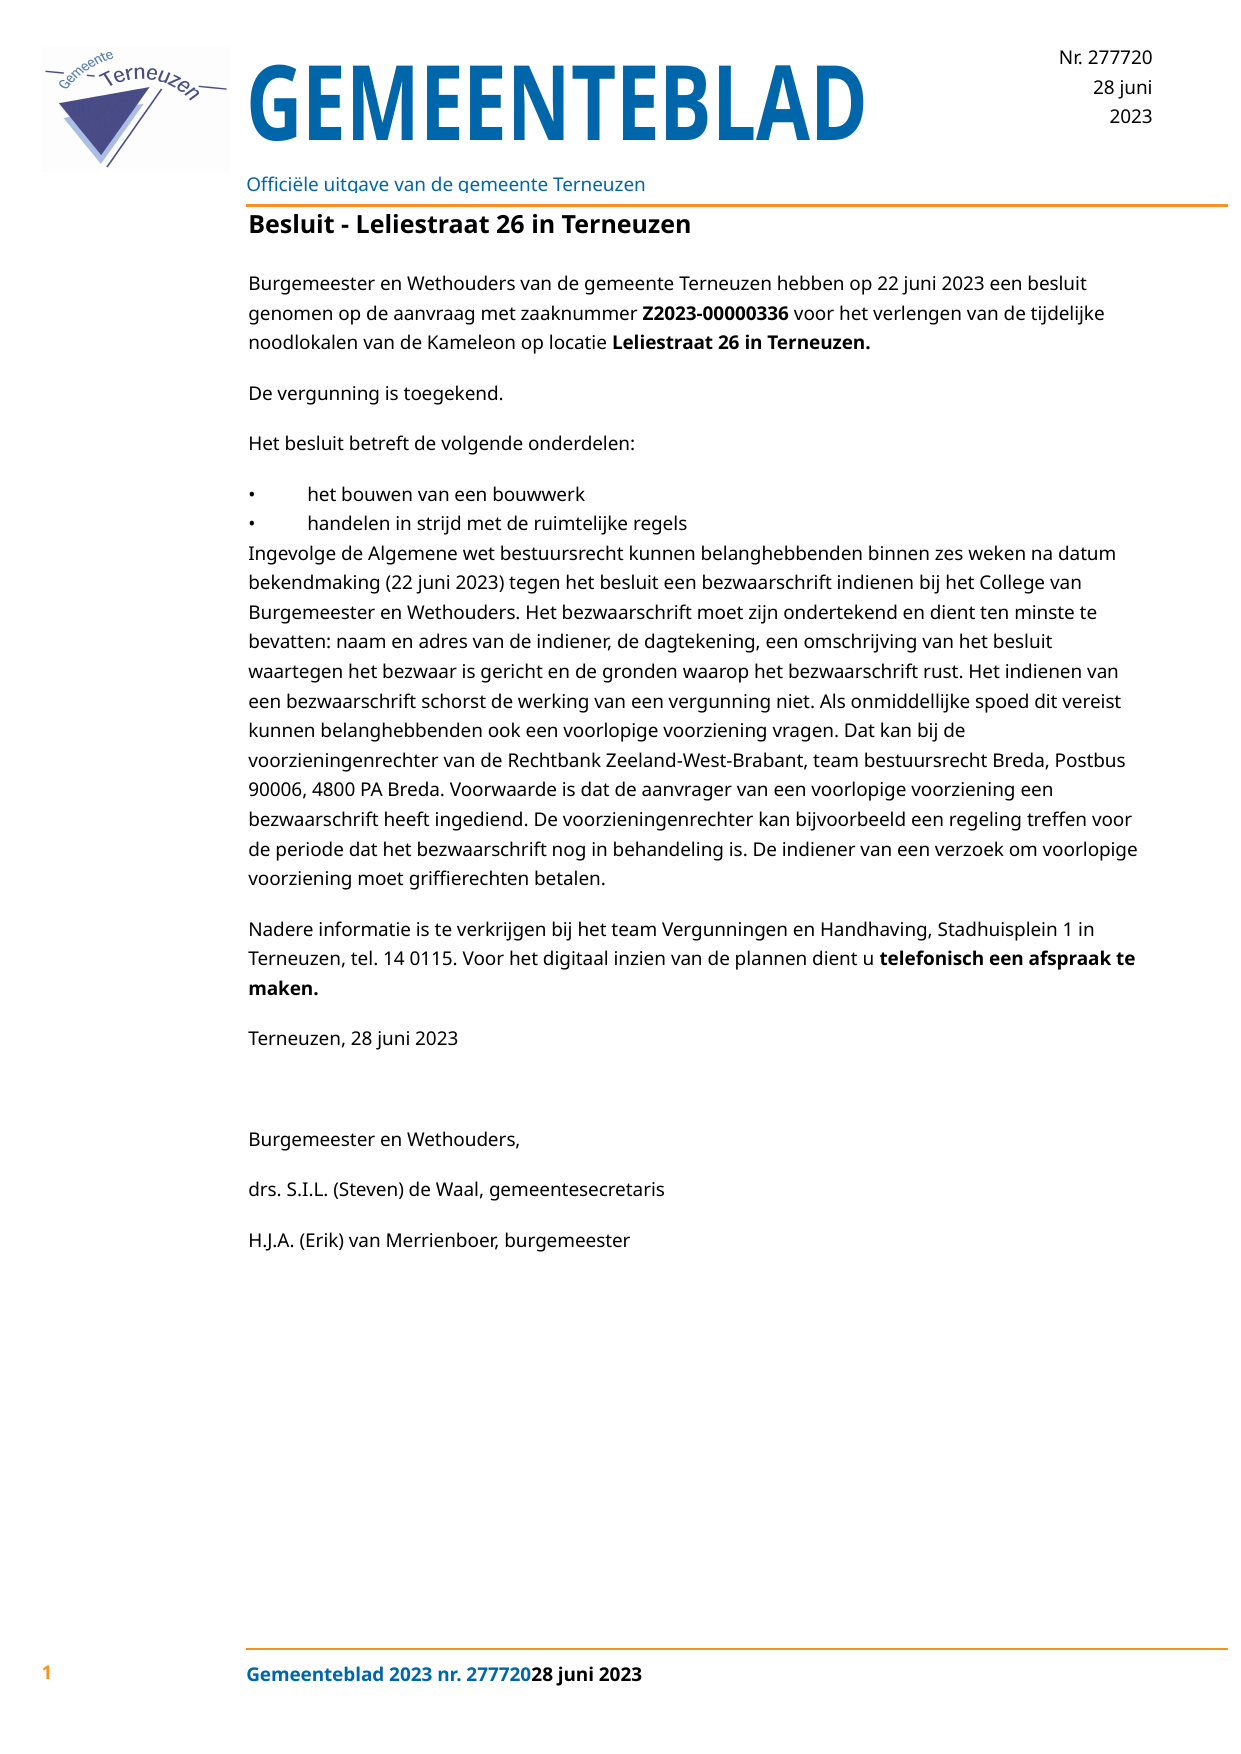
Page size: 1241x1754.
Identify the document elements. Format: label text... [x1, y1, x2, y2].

picture [41, 47, 231, 172]
text Terneuzen, 28 juni 2023 [248, 1025, 1152, 1051]
text drs. S.I.L. (Steven) de Waal, gemeentesecretaris [248, 1177, 1152, 1202]
text Besluit - Leliestraat 26 in Terneuzen [248, 207, 1152, 241]
text De vergunning is toegekend. [248, 380, 1152, 406]
text Burgemeester en Wethouders, [248, 1126, 1152, 1152]
text H.J.A. (Erik) van Merrienboer, burgemeester [248, 1227, 1152, 1253]
text Burgemeester en Wethouders van de gemeente Terneuzen hebben op 22 juni 2023 een besluit genomen op de aanvraag met zaaknummer Z2023-00000336 voor het verlengen van de tijdelijke noodlokalen van de Kameleon op locatie Leliestraat 26 in Terneuzen. [248, 270, 1152, 355]
text Het besluit betreft de volgende onderdelen: [248, 430, 1152, 456]
list het bouwen van een bouwwerk [248, 481, 1152, 506]
text Nadere informatie is te verkrijgen bij het team Vergunningen en Handhaving, Stadhuisplein 1 in Terneuzen, tel. 14 0115. Voor het digitaal inzien van de plannen dient u telefonisch een afspraak te maken. [248, 916, 1152, 1001]
list handelen in strijd met de ruimtelijke regels [248, 510, 1152, 536]
text Ingevolge de Algemene wet bestuursrecht kunnen belanghebbenden binnen zes weken na datum bekendmaking (22 juni 2023) tegen het besluit een bezwaarschrift indienen bij het College van Burgemeester en Wethouders. Het bezwaarschrift moet zijn ondertekend en dient ten minste te bevatten: naam en adres van de indiener, de dagtekening, een omschrijving van het besluit waartegen het bezwaar is gericht en de gronden waarop het bezwaarschrift rust. Het indienen van een bezwaarschrift schorst de werking van een vergunning niet. Als onmiddellijke spoed dit vereist kunnen belanghebbenden ook een voorlopige voorziening vragen. Dat kan bij de voorzieningenrechter van de Rechtbank Zeeland-West-Brabant, team bestuursrecht Breda, Postbus 90006, 4800 PA Breda. Voorwaarde is dat de aanvrager van een voorlopige voorziening een bezwaarschrift heeft ingediend. De voorzieningenrechter kan bijvoorbeeld een regeling treffen voor de periode dat het bezwaarschrift nog in behandeling is. De indiener van een verzoek om voorlopige voorziening moet griffierechten betalen. [248, 540, 1152, 891]
